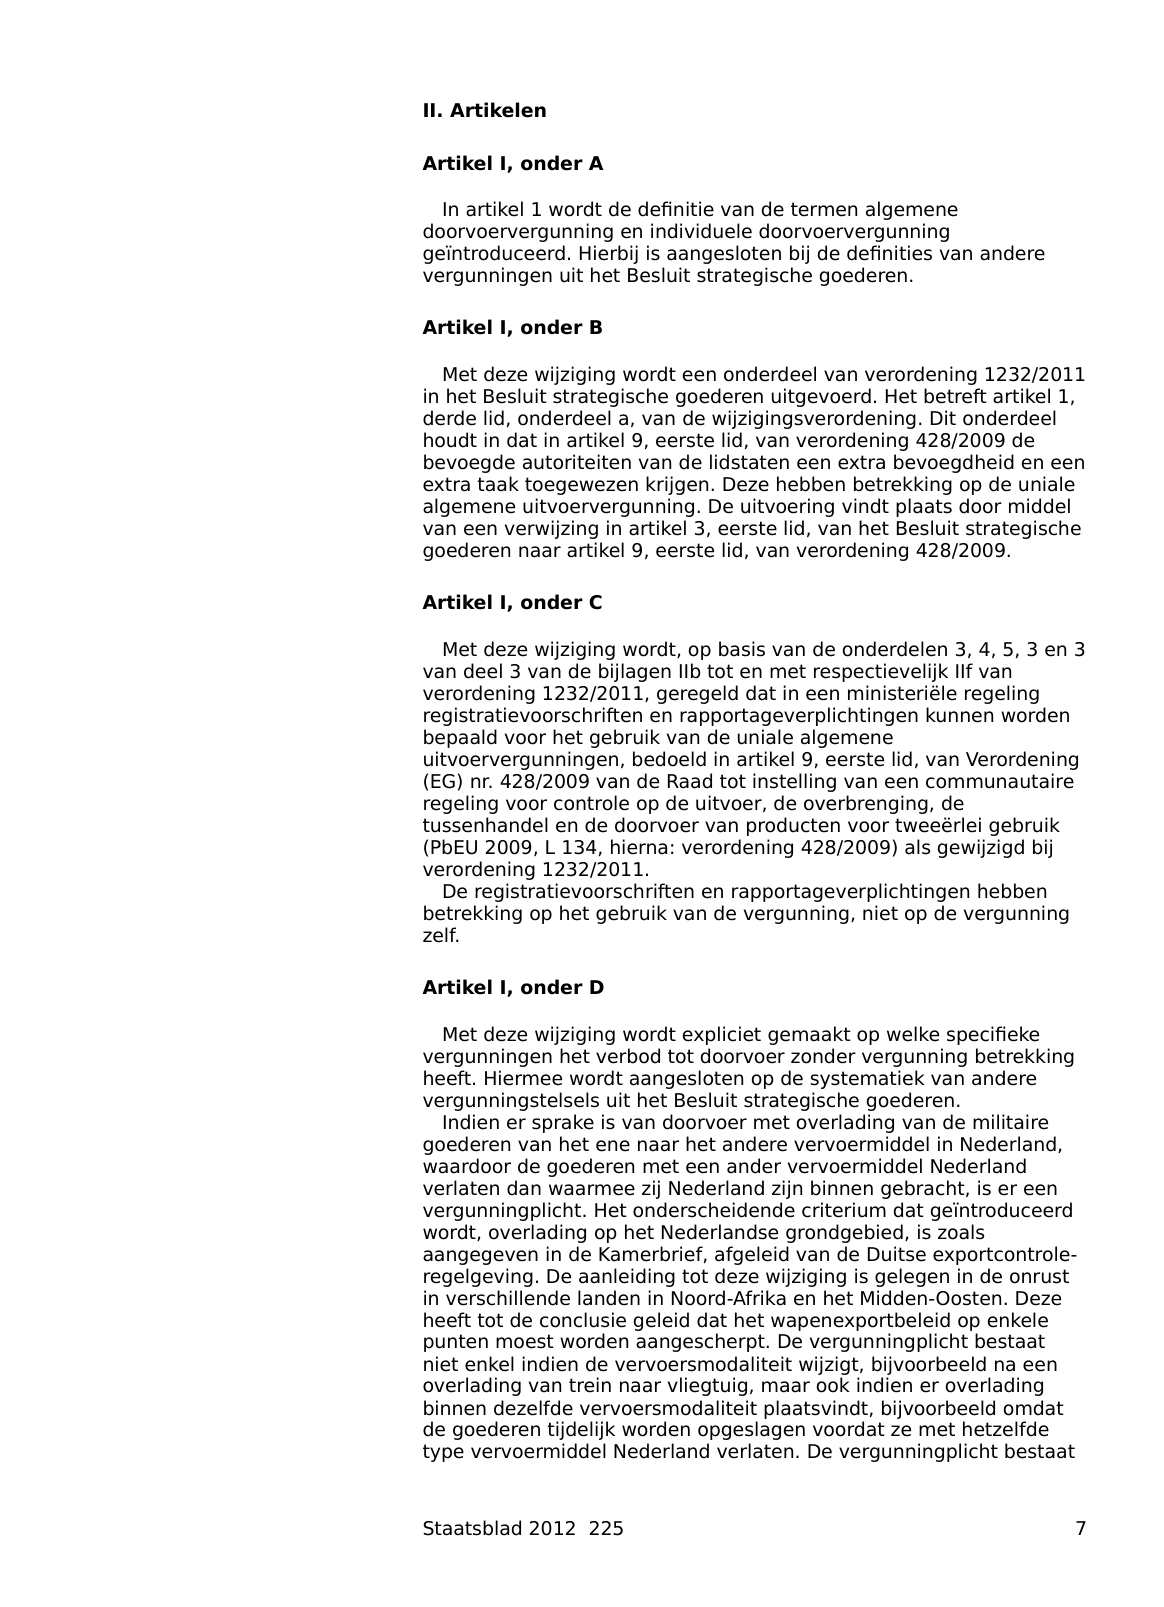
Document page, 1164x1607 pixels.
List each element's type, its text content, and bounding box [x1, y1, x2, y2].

subtitle Artikel I, onder D [422, 977, 1087, 999]
text De registratievoorschriften en rapportageverplichtingen hebben betrekking op het gebruik van de vergunning, niet op de vergunning zelf. [422, 881, 1087, 947]
text Indien er sprake is van doorvoer met overlading van de militaire goederen van het ene naar het andere vervoermiddel in Nederland, waardoor de goederen met een ander vervoermiddel Nederland verlaten dan waarmee zij Nederland zijn binnen gebracht, is er een vergunningplicht. Het onderscheidende criterium dat geïntroduceerd wordt, overlading op het Nederlandse grondgebied, is zoals aangegeven in de Kamerbrief, afgeleid van de Duitse exportcontrole-regelgeving. De aanleiding tot deze wijziging is gelegen in de onrust in verschillende landen in Noord-Afrika en het Midden-Oosten. Deze heeft tot de conclusie geleid dat het wapenexportbeleid op enkele punten moest worden aangescherpt. De vergunningplicht bestaat niet enkel indien de vervoersmodaliteit wijzigt, bijvoorbeeld na een overlading van trein naar vliegtuig, maar ook indien er overlading binnen dezelfde vervoersmodaliteit plaatsvindt, bijvoorbeeld omdat de goederen tijdelijk worden opgeslagen voordat ze met hetzelfde type vervoermiddel Nederland verlaten. De vergunningplicht bestaat [422, 1112, 1087, 1463]
subtitle Artikel I, onder C [422, 592, 1087, 614]
subtitle Artikel I, onder B [422, 317, 1087, 339]
text Met deze wijziging wordt expliciet gemaakt op welke specifieke vergunningen het verbod tot doorvoer zonder vergunning betrekking heeft. Hiermee wordt aangesloten op de systematiek van andere vergunningstelsels uit het Besluit strategische goederen. [422, 1024, 1087, 1112]
text In artikel 1 wordt de definitie van de termen algemene doorvoervergunning en individuele doorvoervergunning geïntroduceerd. Hierbij is aangesloten bij de definities van andere vergunningen uit het Besluit strategische goederen. [422, 199, 1087, 287]
subtitle Artikel I, onder A [422, 152, 1087, 174]
subtitle II. Artikelen [422, 100, 1087, 122]
text Met deze wijziging wordt een onderdeel van verordening 1232/2011 in het Besluit strategische goederen uitgevoerd. Het betreft artikel 1, derde lid, onderdeel a, van de wijzigingsverordening. Dit onderdeel houdt in dat in artikel 9, eerste lid, van verordening 428/2009 de bevoegde autoriteiten van de lidstaten een extra bevoegdheid en een extra taak toegewezen krijgen. Deze hebben betrekking op de uniale algemene uitvoervergunning. De uitvoering vindt plaats door middel van een verwijzing in artikel 3, eerste lid, van het Besluit strategische goederen naar artikel 9, eerste lid, van verordening 428/2009. [422, 364, 1087, 562]
text Met deze wijziging wordt, op basis van de onderdelen 3, 4, 5, 3 en 3 van deel 3 van de bijlagen IIb tot en met respectievelijk IIf van verordening 1232/2011, geregeld dat in een ministeriële regeling registratievoorschriften en rapportageverplichtingen kunnen worden bepaald voor het gebruik van de uniale algemene uitvoervergunningen, bedoeld in artikel 9, eerste lid, van Verordening (EG) nr. 428/2009 van de Raad tot instelling van een communautaire regeling voor controle op de uitvoer, de overbrenging, de tussenhandel en de doorvoer van producten voor tweeërlei gebruik (PbEU 2009, L 134, hierna: verordening 428/2009) als gewijzigd bij verordening 1232/2011. [422, 639, 1087, 881]
